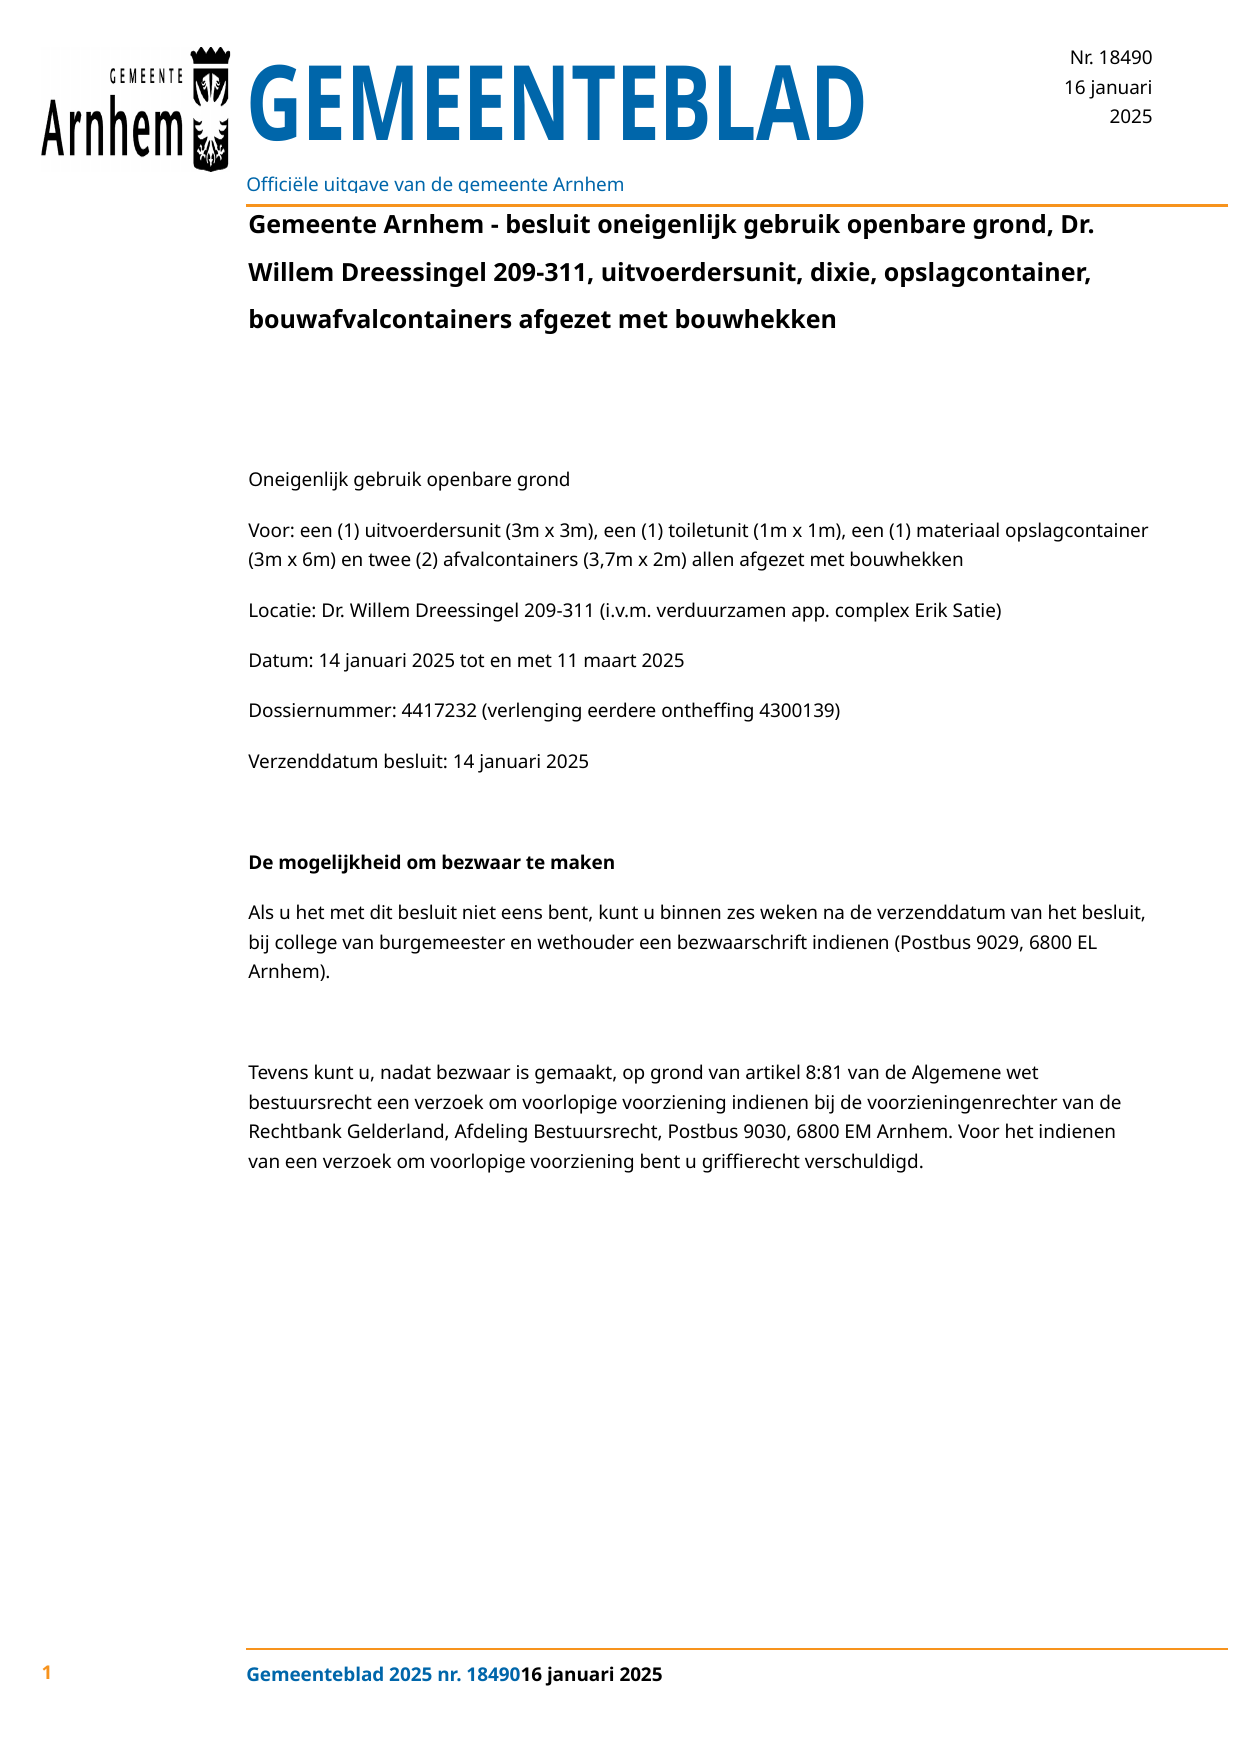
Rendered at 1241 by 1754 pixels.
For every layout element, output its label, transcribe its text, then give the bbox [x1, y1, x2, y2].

picture [41, 47, 231, 172]
text Locatie: Dr. Willem Dreessingel 209-311 (i.v.m. verduurzamen app. complex Erik Satie) [248, 597, 1152, 622]
text Tevens kunt u, nadat bezwaar is gemaakt, op grond van artikel 8:81 van de Algemene wet bestuursrecht een verzoek om voorlopige voorziening indienen bij de voorzieningenrechter van de Rechtbank Gelderland, Afdeling Bestuursrecht, Postbus 9030, 6800 EM Arnhem. Voor het indienen van een verzoek om voorlopige voorziening bent u griffierecht verschuldigd. [248, 1059, 1152, 1174]
text Oneigenlijk gebruik openbare grond [248, 466, 1152, 492]
text Verzenddatum besluit: 14 januari 2025 [248, 748, 1152, 774]
text Dossiernummer: 4417232 (verlenging eerdere ontheffing 4300139) [248, 698, 1152, 723]
text Voor: een (1) uitvoerdersunit (3m x 3m), een (1) toiletunit (1m x 1m), een (1) materiaal opslagcontainer (3m x 6m) en twee (2) afvalcontainers (3,7m x 2m) allen afgezet met bouwhekken [248, 517, 1152, 572]
text De mogelijkheid om bezwaar te maken [248, 849, 1152, 874]
text Datum: 14 januari 2025 tot en met 11 maart 2025 [248, 647, 1152, 673]
text Gemeente Arnhem - besluit oneigenlijk gebruik openbare grond, Dr. Willem Dreessingel 209-311, uitvoerdersunit, dixie, opslagcontainer, bouwafvalcontainers afgezet met bouwhekken [248, 207, 1152, 336]
text Als u het met dit besluit niet eens bent, kunt u binnen zes weken na de verzenddatum van het besluit, bij college van burgemeester en wethouder een bezwaarschrift indienen (Postbus 9029, 6800 EL Arnhem). [248, 899, 1152, 984]
